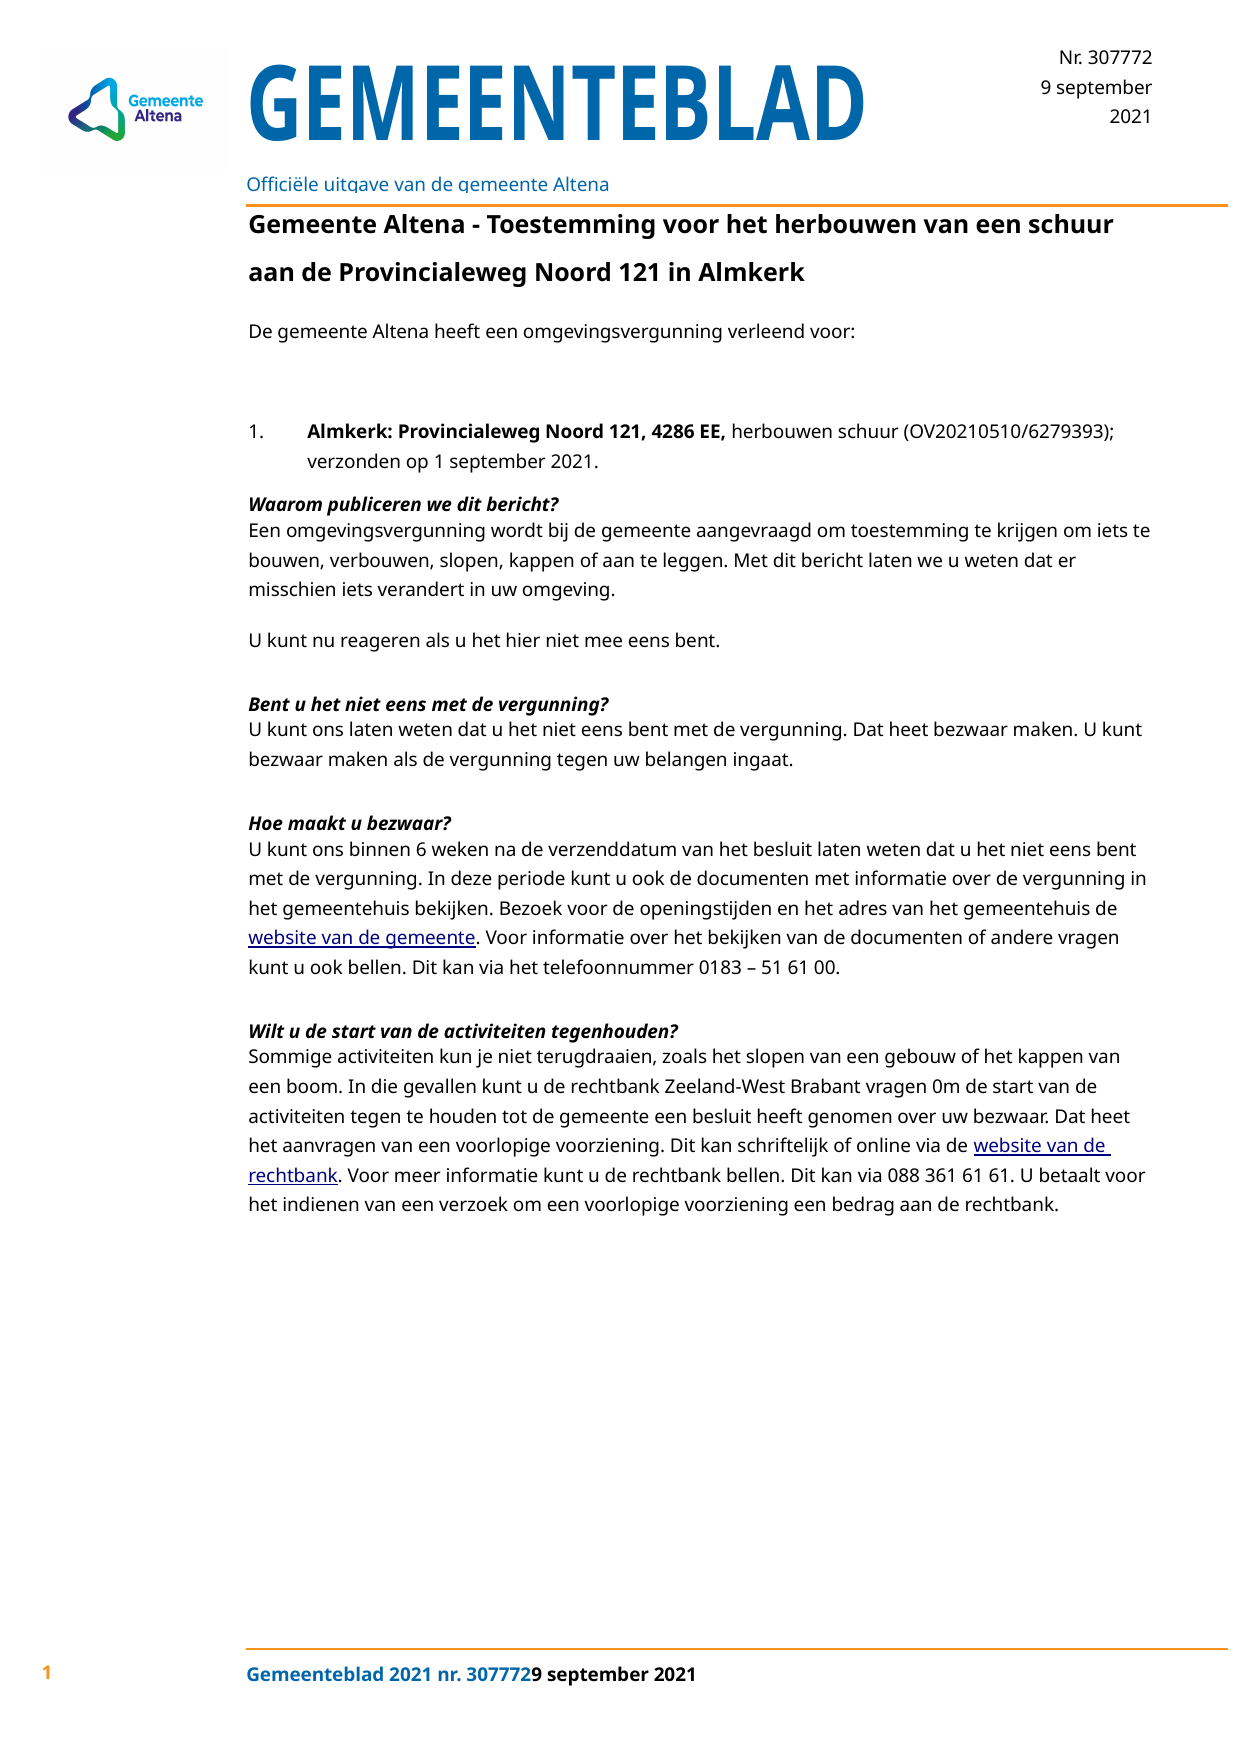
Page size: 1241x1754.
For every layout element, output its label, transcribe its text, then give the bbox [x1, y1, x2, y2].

picture [41, 47, 231, 172]
text Gemeente Altena - Toestemming voor het herbouwen van een schuur aan de Provincialeweg Noord 121 in Almkerk [248, 207, 1152, 288]
text Een omgevingsvergunning wordt bij de gemeente aangevraagd om toestemming te krijgen om iets te bouwen, verbouwen, slopen, kappen of aan te leggen. Met dit bericht laten we u weten dat er misschien iets verandert in uw omgeving. [248, 517, 1152, 602]
text Wilt u de start van de activiteiten tegenhouden? [248, 1018, 1152, 1044]
text U kunt ons binnen 6 weken na de verzenddatum van het besluit laten weten dat u het niet eens bent met de vergunning. In deze periode kunt u ook de documenten met informatie over de vergunning in het gemeentehuis bekijken. Bezoek voor de openingstijden en het adres van het gemeentehuis de website van de gemeente. Voor informatie over het bekijken van de documenten of andere vragen kunt u ook bellen. Dit kan via het telefoonnummer 0183 – 51 61 00. [248, 836, 1152, 980]
list Almkerk: Provincialeweg Noord 121, 4286 EE, herbouwen schuur (OV20210510/6279393); verzonden op 1 september 2021. [248, 419, 1152, 474]
text U kunt nu reageren als u het hier niet mee eens bent. [248, 627, 1152, 652]
text Waarom publiceren we dit bericht? [248, 491, 1152, 517]
text U kunt ons laten weten dat u het niet eens bent met de vergunning. Dat heet bezwaar maken. U kunt bezwaar maken als de vergunning tegen uw belangen ingaat. [248, 716, 1152, 772]
text Sommige activiteiten kun je niet terugdraaien, zoals het slopen van een gebouw of het kappen van een boom. In die gevallen kunt u de rechtbank Zeeland-West Brabant vragen 0m de start van de activiteiten tegen te houden tot de gemeente een besluit heeft genomen over uw bezwaar. Dat heet het aanvragen van een voorlopige voorziening. Dit kan schriftelijk of online via de website van de rechtbank. Voor meer informatie kunt u de rechtbank bellen. Dit kan via 088 361 61 61. U betaalt voor het indienen van een verzoek om een voorlopige voorziening een bedrag aan de rechtbank. [248, 1044, 1152, 1217]
text Bent u het niet eens met de vergunning? [248, 691, 1152, 716]
text De gemeente Altena heeft een omgevingsvergunning verleend voor: [248, 318, 1152, 344]
text Hoe maakt u bezwaar? [248, 810, 1152, 836]
